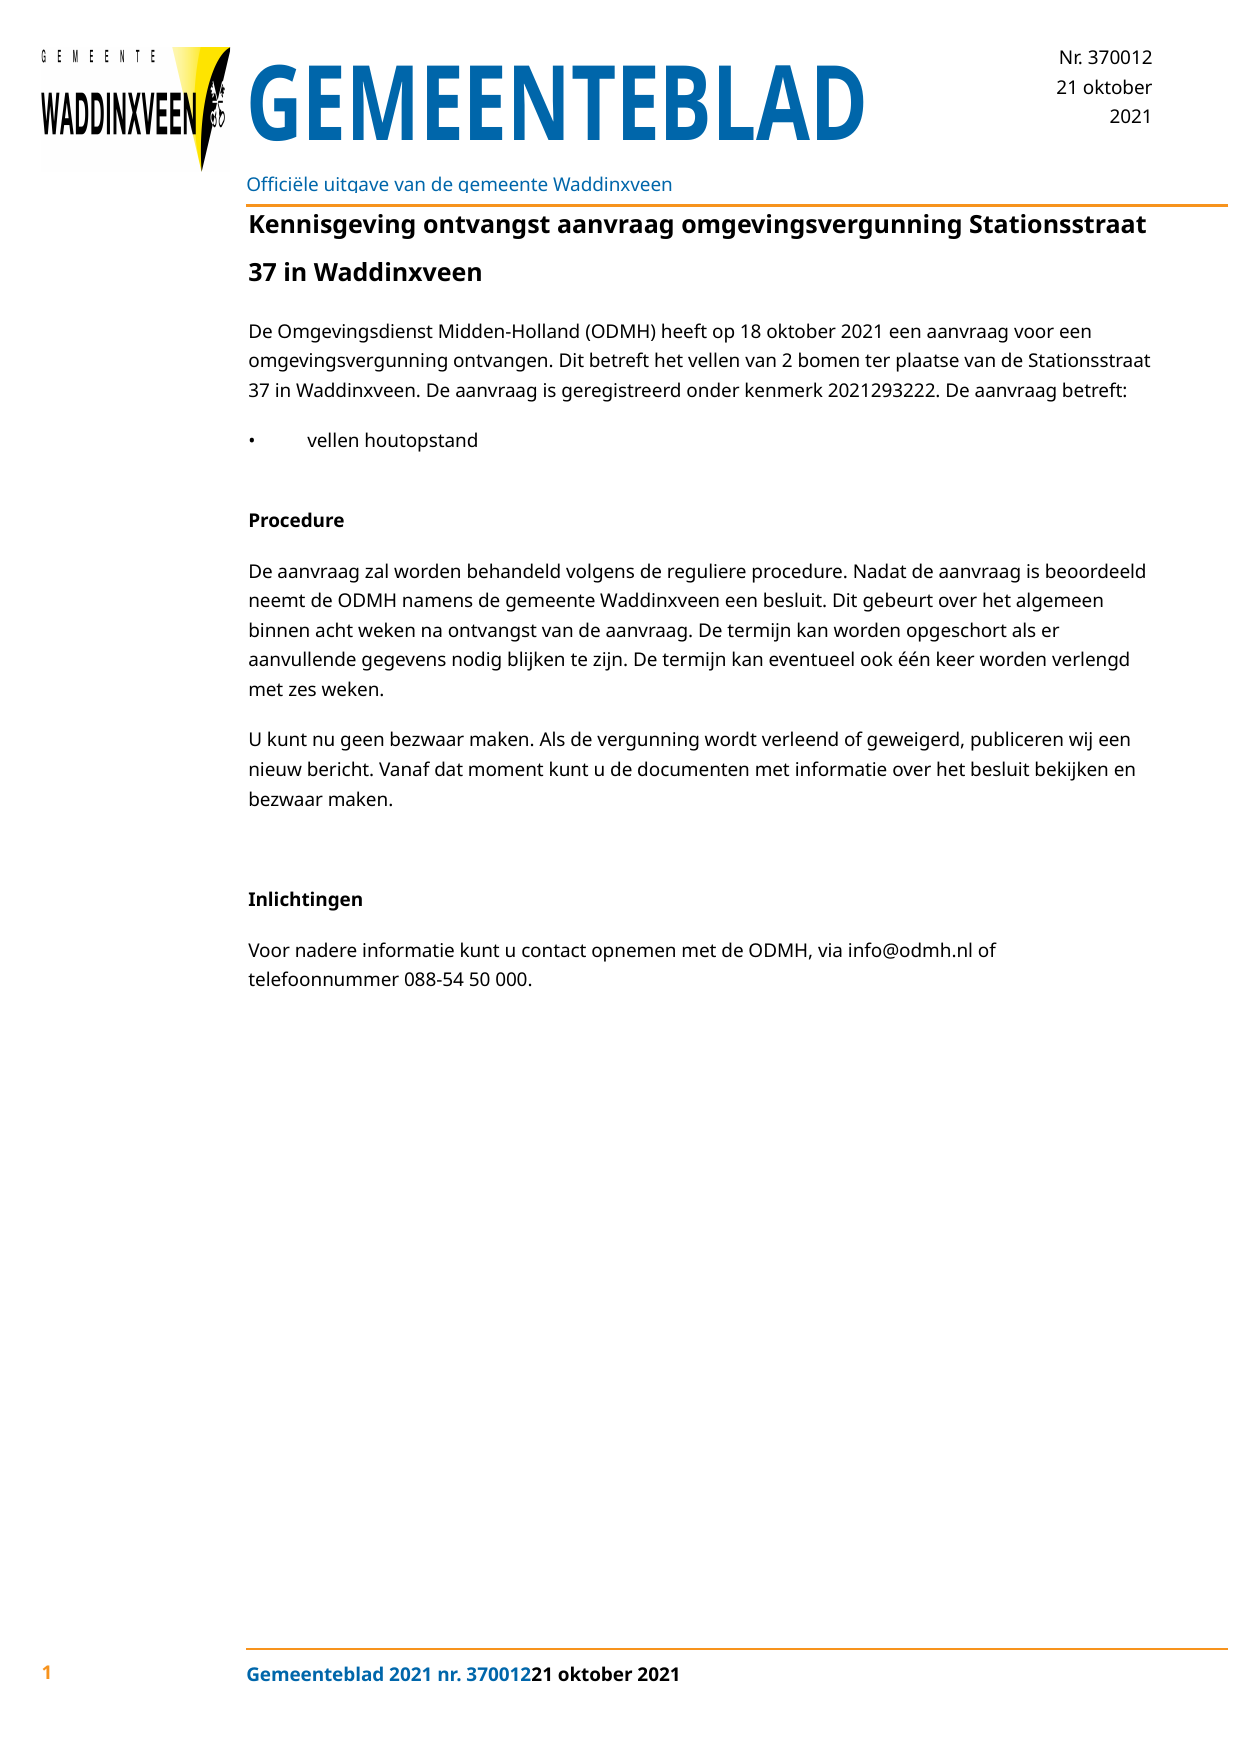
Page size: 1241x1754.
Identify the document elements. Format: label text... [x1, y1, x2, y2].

picture [41, 47, 231, 172]
text De Omgevingsdienst Midden-Holland (ODMH) heeft op 18 oktober 2021 een aanvraag voor een omgevingsvergunning ontvangen. Dit betreft het vellen van 2 bomen ter plaatse van de Stationsstraat 37 in Waddinxveen. De aanvraag is geregistreerd onder kenmerk 2021293222. De aanvraag betreft: [248, 318, 1152, 403]
text Kennisgeving ontvangst aanvraag omgevingsvergunning Stationsstraat 37 in Waddinxveen [248, 207, 1152, 288]
text De aanvraag zal worden behandeld volgens de reguliere procedure. Nadat de aanvraag is beoordeeld neemt de ODMH namens de gemeente Waddinxveen een besluit. Dit gebeurt over het algemeen binnen acht weken na ontvangst van de aanvraag. De termijn kan worden opgeschort als er aanvullende gegevens nodig blijken te zijn. De termijn kan eventueel ook één keer worden verlengd met zes weken. [248, 558, 1152, 702]
text Voor nadere informatie kunt u contact opnemen met de ODMH, via info@odmh.nl of telefoonnummer 088-54 50 000. [248, 937, 1152, 992]
text Inlichtingen [248, 887, 1152, 912]
list vellen houtopstand [248, 427, 1152, 453]
text U kunt nu geen bezwaar maken. Als de vergunning wordt verleend of geweigerd, publiceren wij een nieuw bericht. Vanaf dat moment kunt u de documenten met informatie over het besluit bekijken en bezwaar maken. [248, 727, 1152, 812]
text Procedure [248, 507, 1152, 533]
